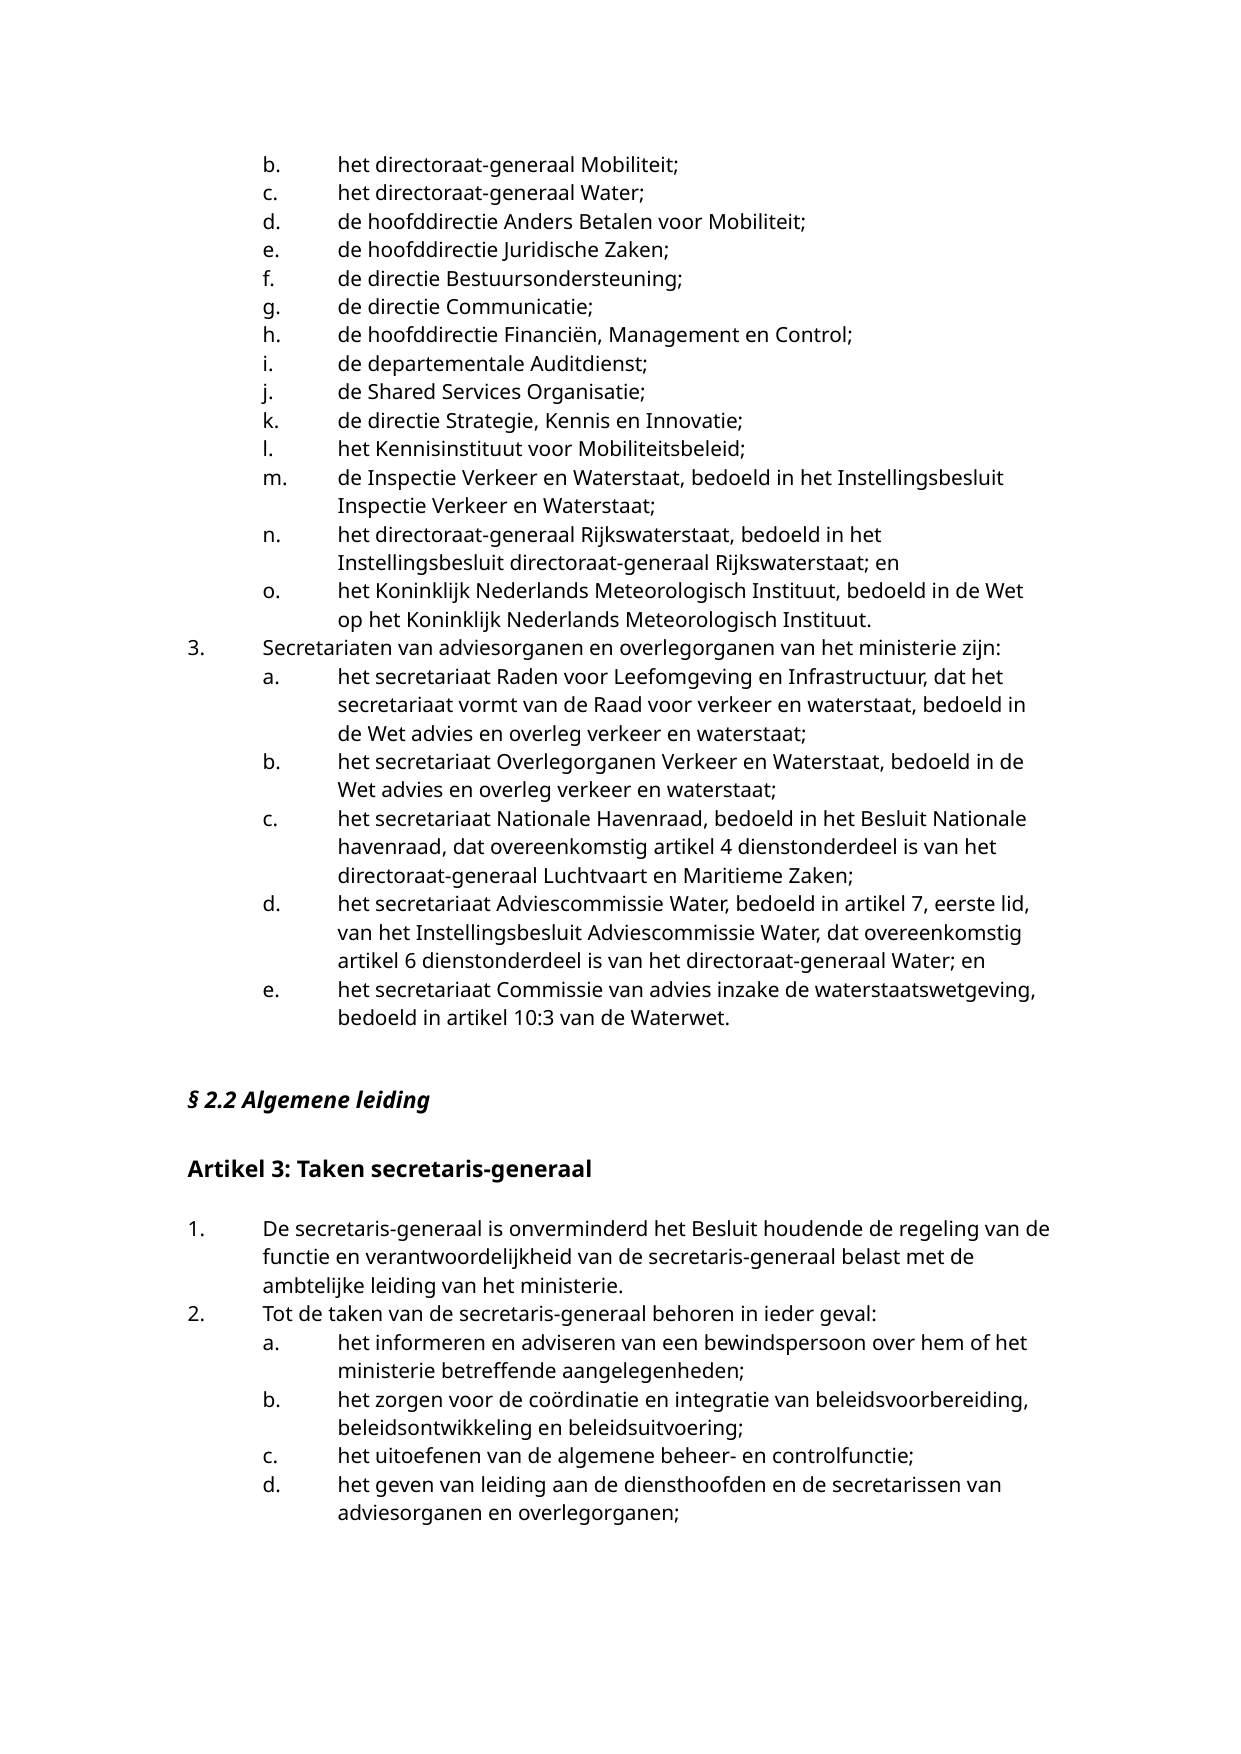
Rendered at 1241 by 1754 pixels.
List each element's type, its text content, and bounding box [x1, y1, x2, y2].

list het secretariaat Commissie van advies inzake de waterstaatswetgeving, bedoeld in artikel 10:3 van de Waterwet. [262, 975, 1053, 1032]
list het zorgen voor de coördinatie en integratie van beleidsvoorbereiding, beleidsontwikkeling en beleidsuitvoering; [262, 1385, 1053, 1442]
list het secretariaat Raden voor Leefomgeving en Infrastructuur, dat het secretariaat vormt van de Raad voor verkeer en waterstaat, bedoeld in de Wet advies en overleg verkeer en waterstaat; [262, 662, 1053, 747]
list de Shared Services Organisatie; [262, 377, 1053, 406]
list De secretaris-generaal is onverminderd het Besluit houdende de regeling van de functie en verantwoordelijkheid van de secretaris-generaal belast met de ambtelijke leiding van het ministerie. [187, 1214, 1053, 1299]
subtitle § 2.2 Algemene leiding [187, 1084, 1053, 1115]
list de departementale Auditdienst; [262, 349, 1053, 377]
list de hoofddirectie Juridische Zaken; [262, 235, 1053, 264]
list het directoraat-generaal Water; [262, 178, 1053, 207]
list Secretariaten van adviesorganen en overlegorganen van het ministerie zijn: [187, 633, 1053, 662]
list het secretariaat Nationale Havenraad, bedoeld in het Besluit Nationale havenraad, dat overeenkomstig artikel 4 dienstonderdeel is van het directoraat-generaal Luchtvaart en Maritieme Zaken; [262, 804, 1053, 889]
list het informeren en adviseren van een bewindspersoon over hem of het ministerie betreffende aangelegenheden; [262, 1328, 1053, 1385]
list de hoofddirectie Anders Betalen voor Mobiliteit; [262, 207, 1053, 235]
list het directoraat-generaal Mobiliteit; [262, 150, 1053, 178]
list de Inspectie Verkeer en Waterstaat, bedoeld in het Instellingsbesluit Inspectie Verkeer en Waterstaat; [262, 463, 1053, 520]
list de directie Strategie, Kennis en Innovatie; [262, 406, 1053, 434]
list de directie Bestuursondersteuning; [262, 264, 1053, 292]
list het secretariaat Overlegorganen Verkeer en Waterstaat, bedoeld in de Wet advies en overleg verkeer en waterstaat; [262, 747, 1053, 804]
list het Kennisinstituut voor Mobiliteitsbeleid; [262, 434, 1053, 463]
subtitle Artikel 3: Taken secretaris-generaal [187, 1153, 1053, 1184]
list Tot de taken van de secretaris-generaal behoren in ieder geval: [187, 1299, 1053, 1328]
list het uitoefenen van de algemene beheer- en controlfunctie; [262, 1442, 1053, 1470]
list het secretariaat Adviescommissie Water, bedoeld in artikel 7, eerste lid, van het Instellingsbesluit Adviescommissie Water, dat overeenkomstig artikel 6 dienstonderdeel is van het directoraat-generaal Water; en [262, 889, 1053, 975]
list het directoraat-generaal Rijkswaterstaat, bedoeld in het Instellingsbesluit directoraat-generaal Rijkswaterstaat; en [262, 520, 1053, 577]
list het geven van leiding aan de diensthoofden en de secretarissen van adviesorganen en overlegorganen; [262, 1470, 1053, 1527]
list het Koninklijk Nederlands Meteorologisch Instituut, bedoeld in de Wet op het Koninklijk Nederlands Meteorologisch Instituut. [262, 577, 1053, 633]
list de hoofddirectie Financiën, Management en Control; [262, 321, 1053, 349]
list de directie Communicatie; [262, 292, 1053, 321]
